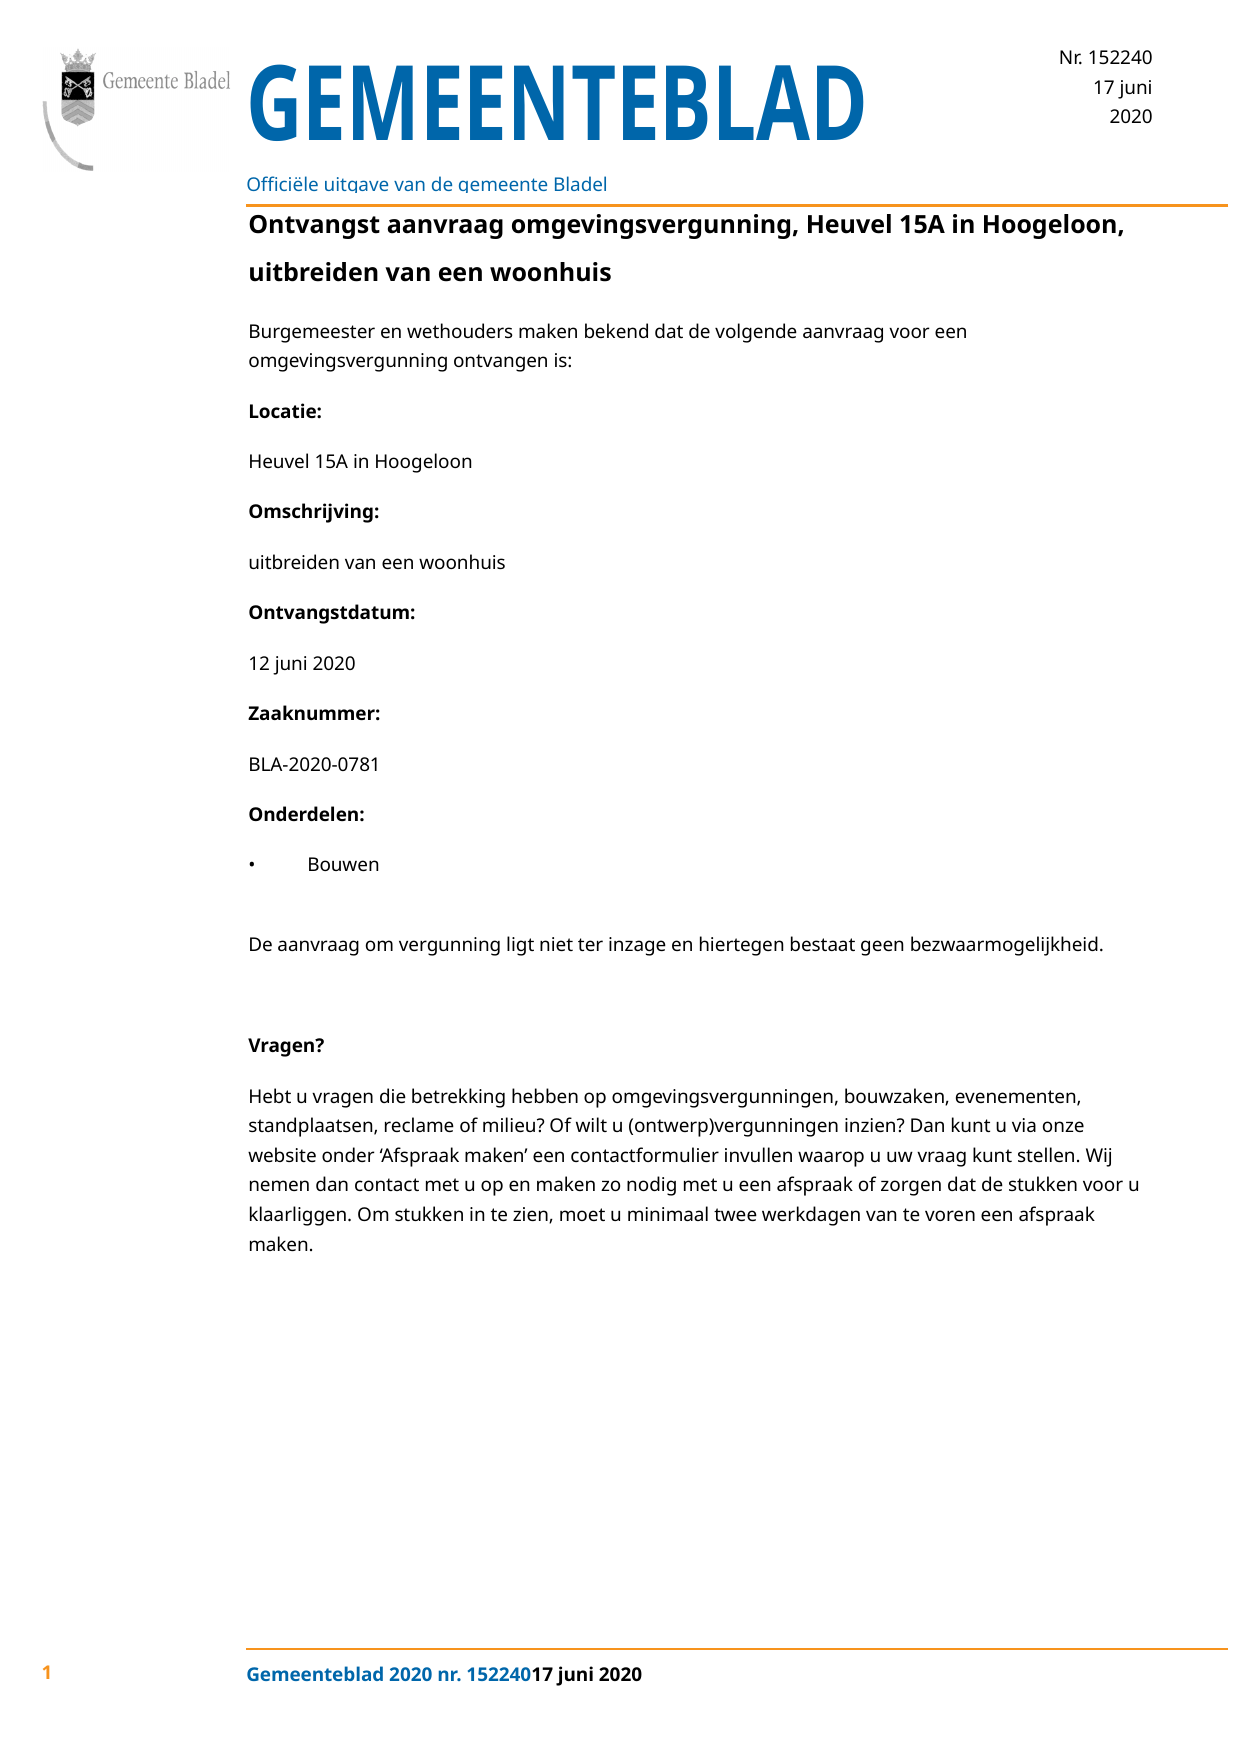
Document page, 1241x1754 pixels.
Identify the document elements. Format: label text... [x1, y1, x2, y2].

text 12 juni 2020 [248, 650, 1152, 676]
text Onderdelen: [248, 801, 1152, 827]
text BLA-2020-0781 [248, 751, 1152, 777]
text De aanvraag om vergunning ligt niet ter inzage en hiertegen bestaat geen bezwaarmogelijkheid. [248, 932, 1152, 957]
text Locatie: [248, 398, 1152, 424]
text Vragen? [248, 1032, 1152, 1058]
text Ontvangst aanvraag omgevingsvergunning, Heuvel 15A in Hoogeloon, uitbreiden van een woonhuis [248, 207, 1152, 288]
text Heuvel 15A in Hoogeloon [248, 448, 1152, 474]
picture [41, 47, 231, 172]
text Omschrijving: [248, 499, 1152, 524]
text Zaaknummer: [248, 700, 1152, 726]
list Bouwen [248, 852, 1152, 877]
text Burgemeester en wethouders maken bekend dat de volgende aanvraag voor een omgevingsvergunning ontvangen is: [248, 318, 1152, 373]
text uitbreiden van een woonhuis [248, 549, 1152, 575]
text Ontvangstdatum: [248, 599, 1152, 625]
text Hebt u vragen die betrekking hebben op omgevingsvergunningen, bouwzaken, evenementen, standplaatsen, reclame of milieu? Of wilt u (ontwerp)vergunningen inzien? Dan kunt u via onze website onder ‘Afspraak maken’ een contactformulier invullen waarop u uw vraag kunt stellen. Wij nemen dan contact met u op en maken zo nodig met u een afspraak of zorgen dat de stukken voor u klaarliggen. Om stukken in te zien, moet u minimaal twee werkdagen van te voren een afspraak maken. [248, 1083, 1152, 1257]
